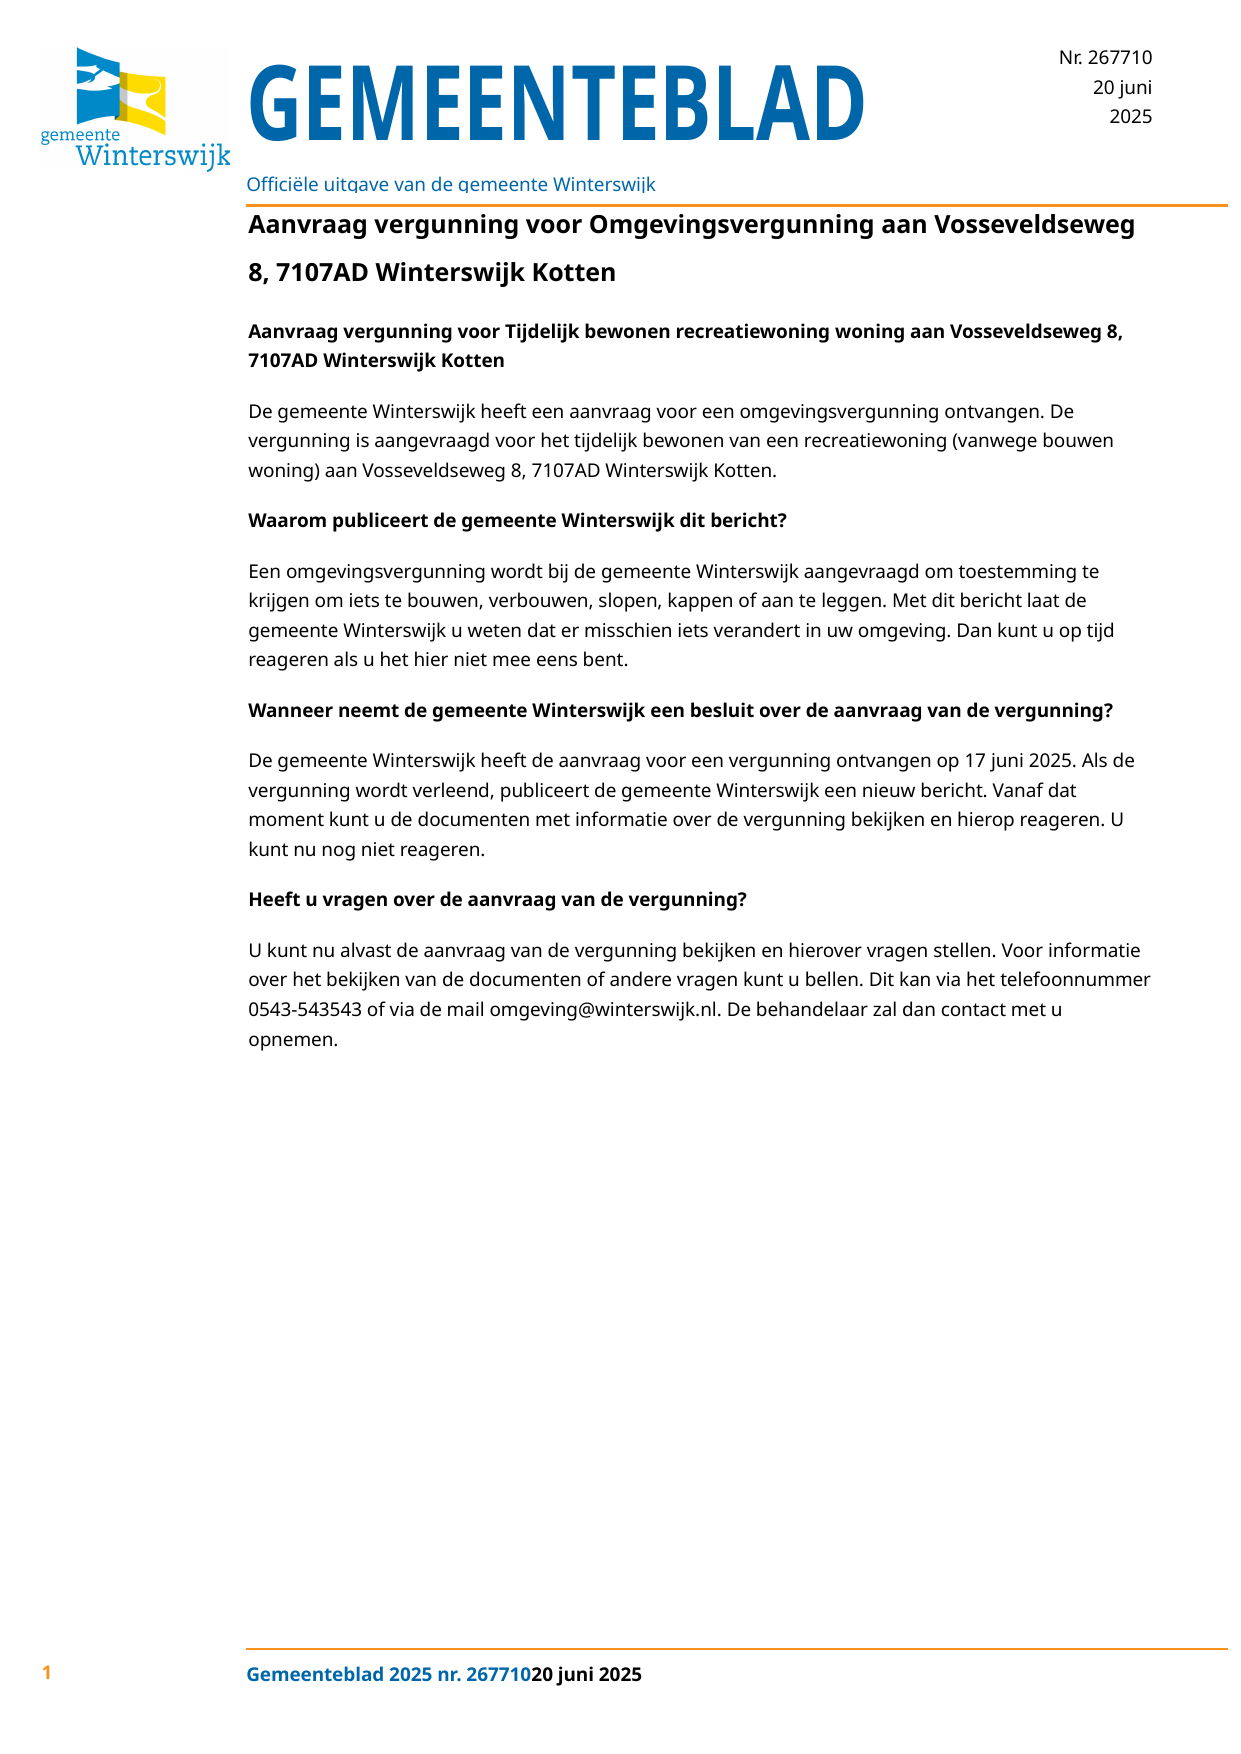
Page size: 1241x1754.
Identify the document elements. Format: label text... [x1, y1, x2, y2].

text U kunt nu alvast de aanvraag van de vergunning bekijken en hierover vragen stellen. Voor informatie over het bekijken van de documenten of andere vragen kunt u bellen. Dit kan via het telefoonnummer 0543-543543 of via de mail omgeving@winterswijk.nl. De behandelaar zal dan contact met u opnemen. [248, 937, 1152, 1052]
text Aanvraag vergunning voor Tijdelijk bewonen recreatiewoning woning aan Vosseveldseweg 8, 7107AD Winterswijk Kotten [248, 318, 1152, 373]
text Waarom publiceert de gemeente Winterswijk dit bericht? [248, 507, 1152, 533]
picture [41, 47, 231, 172]
text Heeft u vragen over de aanvraag van de vergunning? [248, 887, 1152, 912]
text Aanvraag vergunning voor Omgevingsvergunning aan Vosseveldseweg 8, 7107AD Winterswijk Kotten [248, 207, 1152, 288]
text Een omgevingsvergunning wordt bij de gemeente Winterswijk aangevraagd om toestemming te krijgen om iets te bouwen, verbouwen, slopen, kappen of aan te leggen. Met dit bericht laat de gemeente Winterswijk u weten dat er misschien iets verandert in uw omgeving. Dan kunt u op tijd reageren als u het hier niet mee eens bent. [248, 558, 1152, 672]
text Wanneer neemt de gemeente Winterswijk een besluit over de aanvraag van de vergunning? [248, 697, 1152, 723]
text De gemeente Winterswijk heeft een aanvraag voor een omgevingsvergunning ontvangen. De vergunning is aangevraagd voor het tijdelijk bewonen van een recreatiewoning (vanwege bouwen woning) aan Vosseveldseweg 8, 7107AD Winterswijk Kotten. [248, 398, 1152, 483]
text De gemeente Winterswijk heeft de aanvraag voor een vergunning ontvangen op 17 juni 2025. Als de vergunning wordt verleend, publiceert de gemeente Winterswijk een nieuw bericht. Vanaf dat moment kunt u de documenten met informatie over de vergunning bekijken en hierop reageren. U kunt nu nog niet reageren. [248, 747, 1152, 862]
picture [225, 153, 231, 162]
